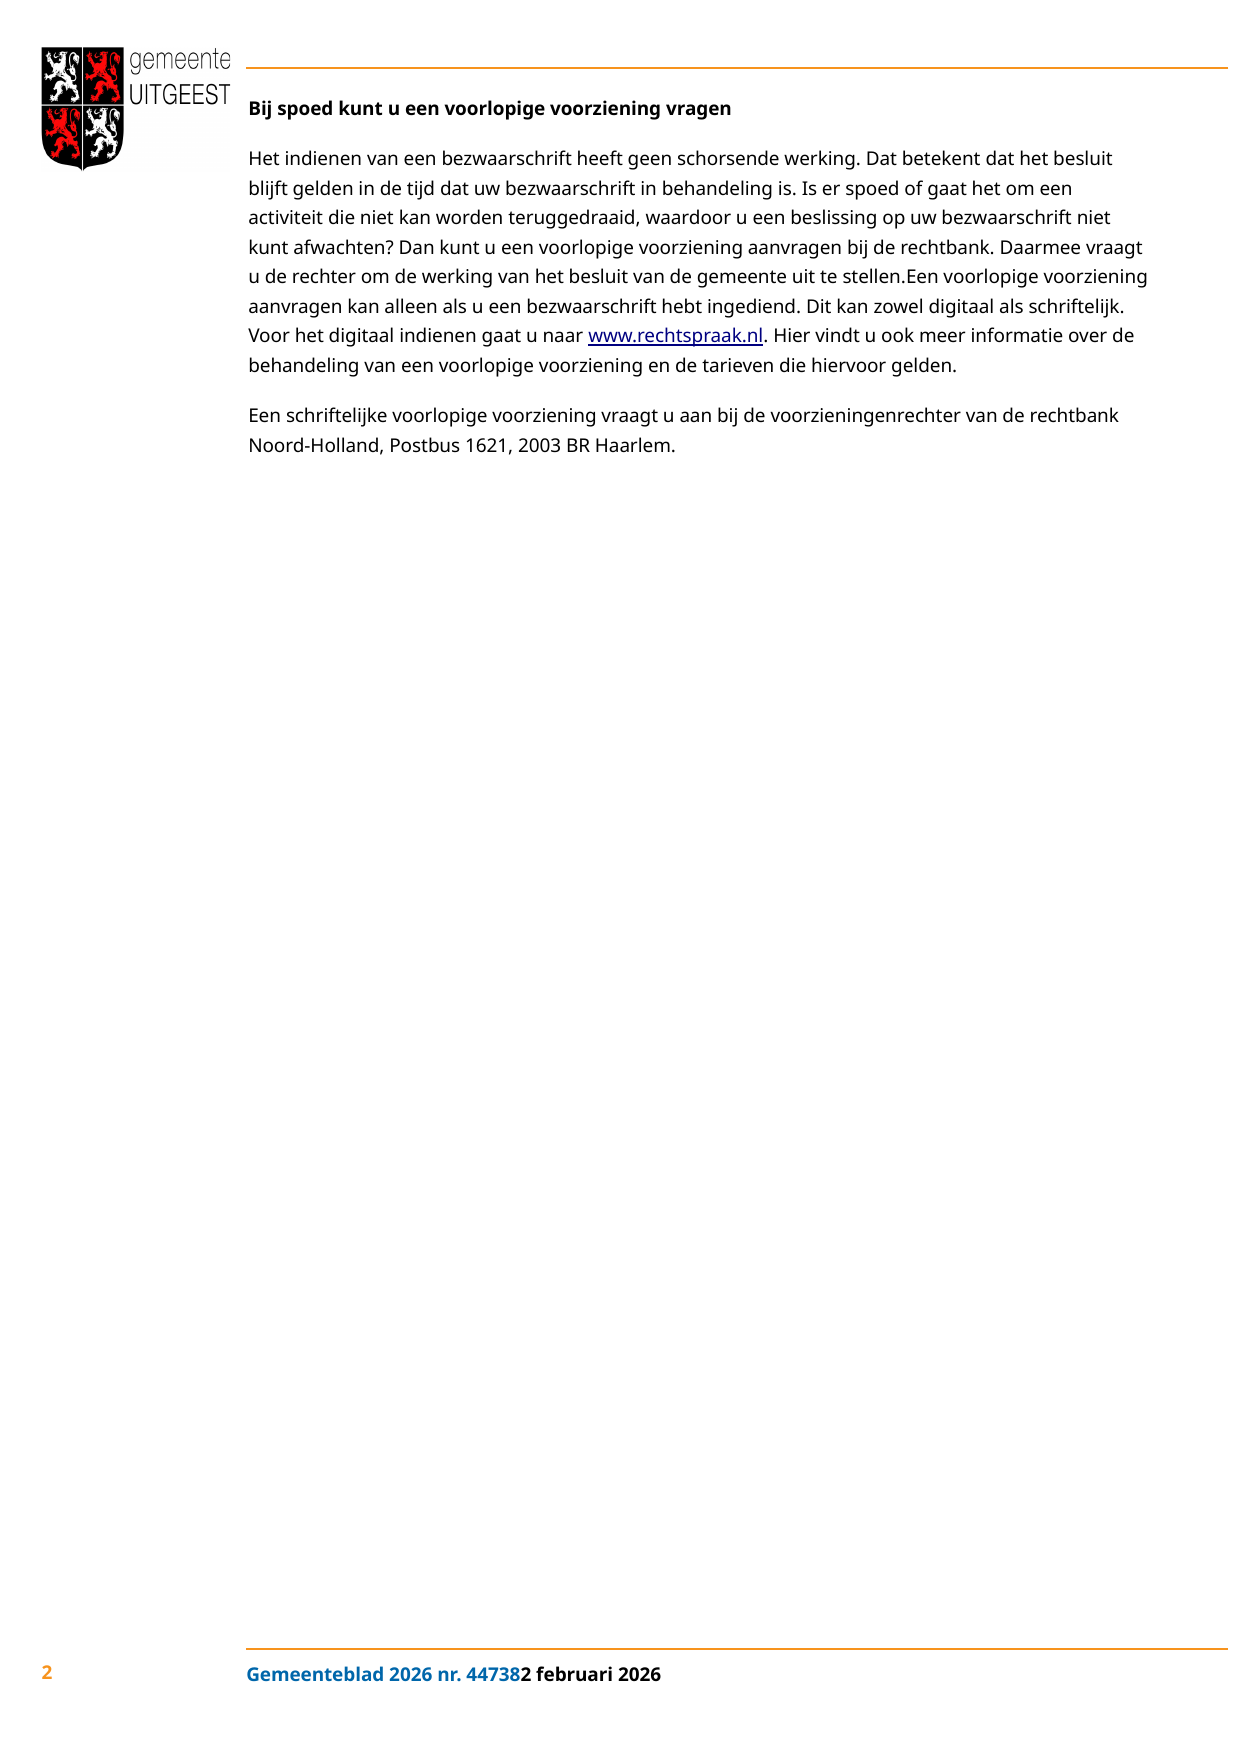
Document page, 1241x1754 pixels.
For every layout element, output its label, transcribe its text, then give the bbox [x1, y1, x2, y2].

text Het indienen van een bezwaarschrift heeft geen schorsende werking. Dat betekent dat het besluit blijft gelden in de tijd dat uw bezwaarschrift in behandeling is. Is er spoed of gaat het om een activiteit die niet kan worden teruggedraaid, waardoor u een beslissing op uw bezwaarschrift niet kunt afwachten? Dan kunt u een voorlopige voorziening aanvragen bij de rechtbank. Daarmee vraagt u de rechter om de werking van het besluit van de gemeente uit te stellen.Een voorlopige voorziening aanvragen kan alleen als u een bezwaarschrift hebt ingediend. Dit kan zowel digitaal als schriftelijk. Voor het digitaal indienen gaat u naar www.rechtspraak.nl. Hier vindt u ook meer informatie over de behandeling van een voorlopige voorziening en de tarieven die hiervoor gelden. [248, 145, 1152, 378]
text Bij spoed kunt u een voorlopige voorziening vragen [248, 95, 1152, 121]
text Een schriftelijke voorlopige voorziening vraagt u aan bij de voorzieningenrechter van de rechtbank Noord-Holland, Postbus 1621, 2003 BR Haarlem. [248, 403, 1152, 458]
picture [41, 47, 231, 172]
